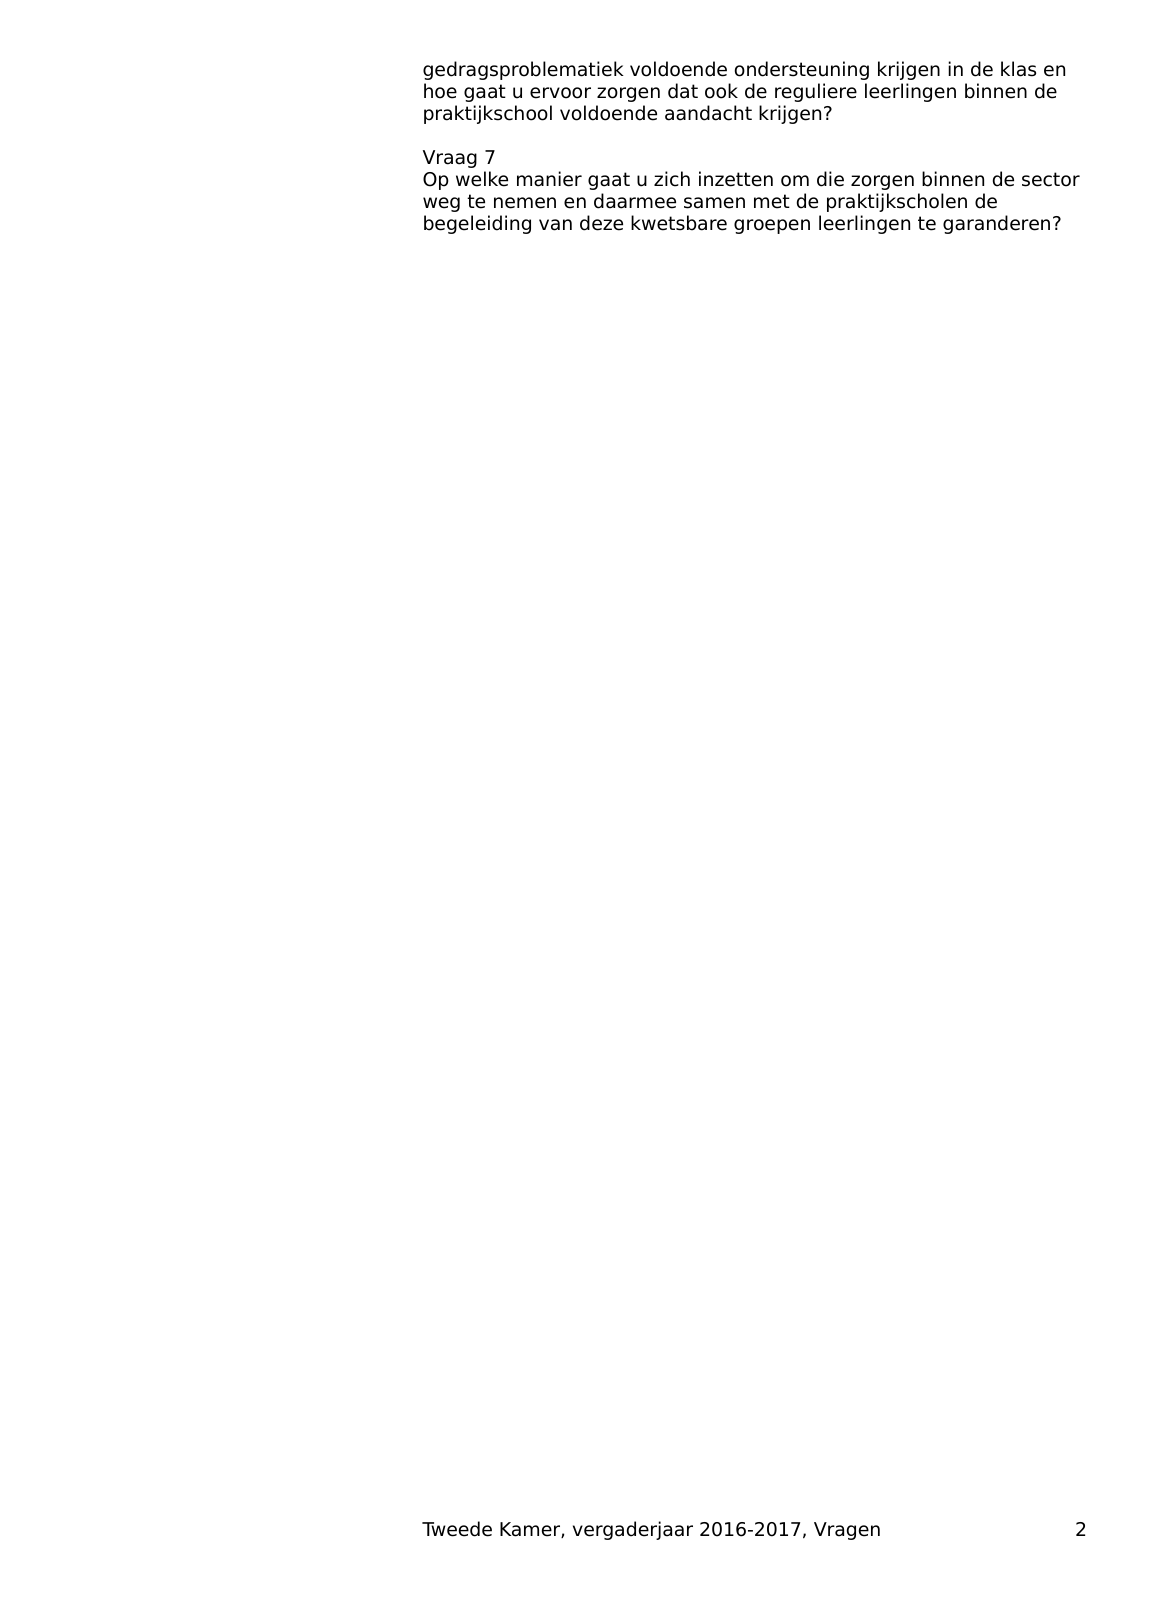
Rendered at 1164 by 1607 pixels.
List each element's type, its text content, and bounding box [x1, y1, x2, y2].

text Vraag 7 [422, 147, 1087, 169]
text gedragsproblematiek voldoende ondersteuning krijgen in de klas en hoe gaat u ervoor zorgen dat ook de reguliere leerlingen binnen de praktijkschool voldoende aandacht krijgen? [422, 59, 1087, 125]
text Op welke manier gaat u zich inzetten om die zorgen binnen de sector weg te nemen en daarmee samen met de praktijkscholen de begeleiding van deze kwetsbare groepen leerlingen te garanderen? [422, 169, 1087, 235]
